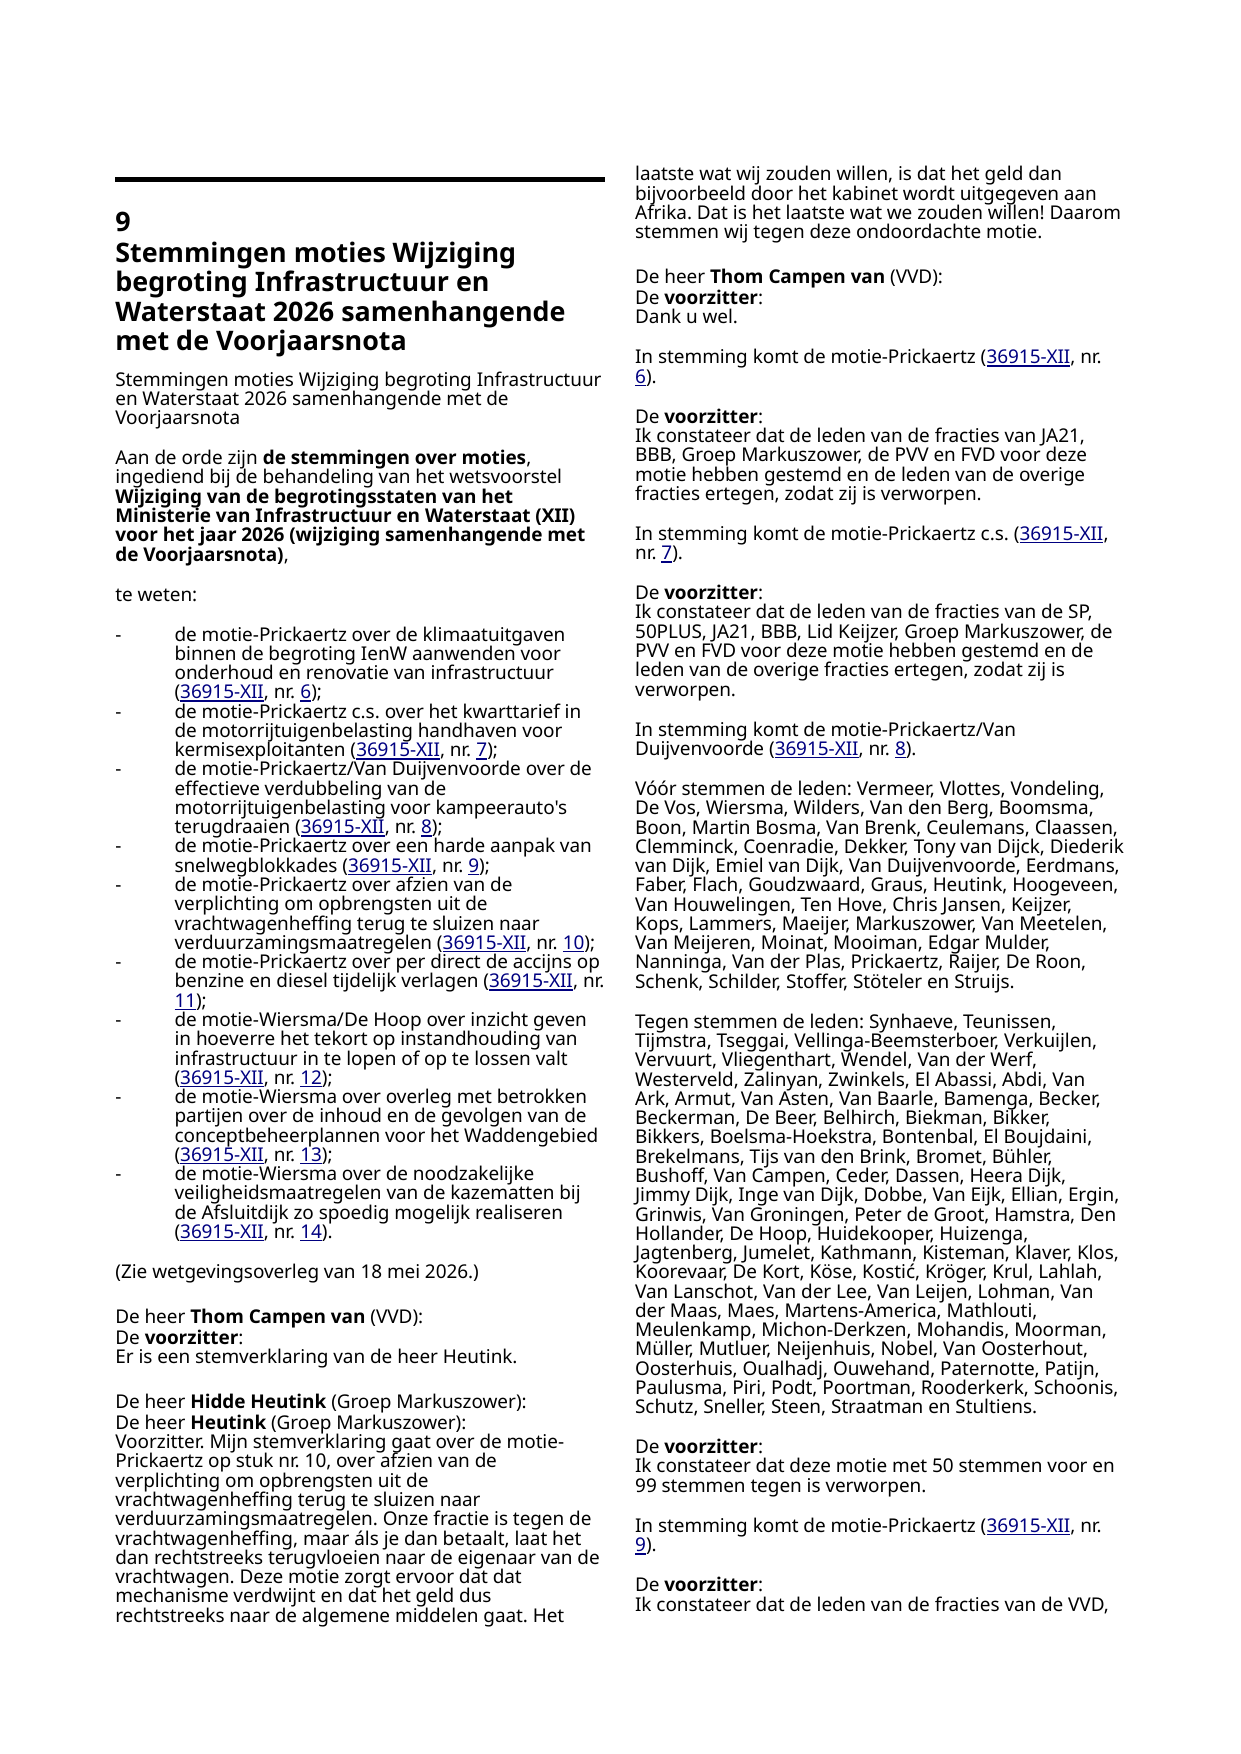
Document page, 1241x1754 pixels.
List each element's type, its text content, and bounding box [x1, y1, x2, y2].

text laatste wat wij zouden willen, is dat het geld dan bijvoorbeeld door het kabinet wordt uitgegeven aan Afrika. Dat is het laatste wat we zouden willen! Daarom stemmen wij tegen deze ondoordachte motie. [635, 165, 1125, 242]
text 9 [115, 203, 605, 239]
text In stemming komt de motie-Prickaertz (36915-XII, nr. 9). [635, 1517, 1125, 1555]
text te weten: [115, 586, 605, 605]
text De voorzitter: [635, 1576, 1125, 1596]
list de motie-Prickaertz over per direct de accijns op benzine en diesel tijdelijk verlagen (36915-XII, nr. 11); [115, 953, 605, 1011]
text De voorzitter: [635, 1438, 1125, 1457]
list de motie-Wiersma over de noodzakelijke veiligheidsmaatregelen van de kazematten bij de Afsluitdijk zo spoedig mogelijk realiseren (36915-XII, nr. 14). [115, 1165, 605, 1242]
text Ik constateer dat de leden van de fracties van de VVD, [635, 1596, 1125, 1615]
list de motie-Prickaertz over de klimaatuitgaven binnen de begroting IenW aanwenden voor onderhoud en renovatie van infrastructuur (36915-XII, nr. 6); [115, 626, 605, 703]
text Aan de orde zijn de stemmingen over moties, ingediend bij de behandeling van het wetsvoorstel Wijziging van de begrotingsstaten van het Ministerie van Infrastructuur en Waterstaat (XII) voor het jaar 2026 (wijziging samenhangende met de Voorjaarsnota), [115, 449, 605, 565]
list de motie-Prickaertz/Van Duijvenvoorde over de effectieve verdubbeling van de motorrijtuigenbelasting voor kampeerauto's terugdraaien (36915-XII, nr. 8); [115, 760, 605, 837]
text Stemmingen moties Wijziging begroting Infrastructuur en Waterstaat 2026 samenhangende met de Voorjaarsnota [115, 239, 605, 371]
text (Zie wetgevingsoverleg van 18 mei 2026.) [115, 1263, 605, 1282]
text De heer Thom Campen van (VVD): [115, 1303, 605, 1329]
list de motie-Prickaertz over afzien van de verplichting om opbrengsten uit de vrachtwagenheffing terug te sluizen naar verduurzamingsmaatregelen (36915-XII, nr. 10); [115, 876, 605, 953]
text In stemming komt de motie-Prickaertz (36915-XII, nr. 6). [635, 348, 1125, 387]
text In stemming komt de motie-Prickaertz/Van Duijvenvoorde (36915-XII, nr. 8). [635, 721, 1125, 759]
text De heer Hidde Heutink (Groep Markuszower): [115, 1388, 605, 1414]
text De voorzitter: [115, 1329, 605, 1348]
text De heer Heutink (Groep Markuszower): [115, 1414, 605, 1433]
text In stemming komt de motie-Prickaertz c.s. (36915-XII, nr. 7). [635, 525, 1125, 563]
text Ik constateer dat de leden van de fracties van de SP, 50PLUS, JA21, BBB, Lid Keijzer, Groep Markuszower, de PVV en FVD voor deze motie hebben gestemd en de leden van de overige fracties ertegen, zodat zij is verworpen. [635, 603, 1125, 700]
text De voorzitter: [635, 408, 1125, 427]
text De voorzitter: [635, 289, 1125, 308]
text De voorzitter: [635, 584, 1125, 603]
text Stemmingen moties Wijziging begroting Infrastructuur en Waterstaat 2026 samenhangende met de Voorjaarsnota [115, 371, 605, 428]
list de motie-Prickaertz c.s. over het kwarttarief in de motorrijtuigenbelasting handhaven voor kermisexploitanten (36915-XII, nr. 7); [115, 703, 605, 760]
list de motie-Wiersma over overleg met betrokken partijen over de inhoud en de gevolgen van de conceptbeheerplannen voor het Waddengebied (36915-XII, nr. 13); [115, 1088, 605, 1165]
text Tegen stemmen de leden: Synhaeve, Teunissen, Tijmstra, Tseggai, Vellinga-Beemsterboer, Verkuijlen, Vervuurt, Vliegenthart, Wendel, Van der Werf, Westerveld, Zalinyan, Zwinkels, El Abassi, Abdi, Van Ark, Armut, Van Asten, Van Baarle, Bamenga, Becker, Beckerman, De Beer, Belhirch, Biekman, Bikker, Bikkers, Boelsma-Hoekstra, Bontenbal, El Boujdaini, Brekelmans, Tijs van den Brink, Bromet, Bühler, Bushoff, Van Campen, Ceder, Dassen, Heera Dijk, Jimmy Dijk, Inge van Dijk, Dobbe, Van Eijk, Ellian, Ergin, Grinwis, Van Groningen, Peter de Groot, Hamstra, Den Hollander, De Hoop, Huidekooper, Huizenga, Jagtenberg, Jumelet, Kathmann, Kisteman, Klaver, Klos, Koorevaar, De Kort, Köse, Kostić, Kröger, Krul, Lahlah, Van Lanschot, Van der Lee, Van Leijen, Lohman, Van der Maas, Maes, Martens-America, Mathlouti, Meulenkamp, Michon-Derkzen, Mohandis, Moorman, Müller, Mutluer, Neijenhuis, Nobel, Van Oosterhout, Oosterhuis, Oualhadj, Ouwehand, Paternotte, Patijn, Paulusma, Piri, Podt, Poortman, Rooderkerk, Schoonis, Schutz, Sneller, Steen, Straatman en Stultiens. [635, 1013, 1125, 1417]
text Dank u wel. [635, 308, 1125, 327]
list de motie-Wiersma/De Hoop over inzicht geven in hoeverre het tekort op instandhouding van infrastructuur in te lopen of op te lossen valt (36915-XII, nr. 12); [115, 1011, 605, 1088]
text Vóór stemmen de leden: Vermeer, Vlottes, Vondeling, De Vos, Wiersma, Wilders, Van den Berg, Boomsma, Boon, Martin Bosma, Van Brenk, Ceulemans, Claassen, Clemminck, Coenradie, Dekker, Tony van Dijck, Diederik van Dijk, Emiel van Dijk, Van Duijvenvoorde, Eerdmans, Faber, Flach, Goudzwaard, Graus, Heutink, Hoogeveen, Van Houwelingen, Ten Hove, Chris Jansen, Keijzer, Kops, Lammers, Maeijer, Markuszower, Van Meetelen, Van Meijeren, Moinat, Mooiman, Edgar Mulder, Nanninga, Van der Plas, Prickaertz, Raijer, De Roon, Schenk, Schilder, Stoffer, Stöteler en Struijs. [635, 780, 1125, 992]
list de motie-Prickaertz over een harde aanpak van snelwegblokkades (36915-XII, nr. 9); [115, 837, 605, 876]
text Er is een stemverklaring van de heer Heutink. [115, 1348, 605, 1367]
text Ik constateer dat deze motie met 50 stemmen voor en 99 stemmen tegen is verworpen. [635, 1457, 1125, 1496]
text Ik constateer dat de leden van de fracties van JA21, BBB, Groep Markuszower, de PVV en FVD voor deze motie hebben gestemd en de leden van de overige fracties ertegen, zodat zij is verworpen. [635, 427, 1125, 504]
text Voorzitter. Mijn stemverklaring gaat over de motie-Prickaertz op stuk nr. 10, over afzien van de verplichting om opbrengsten uit de vrachtwagenheffing terug te sluizen naar verduurzamingsmaatregelen. Onze fractie is tegen de vrachtwagenheffing, maar áls je dan betaalt, laat het dan rechtstreeks terugvloeien naar de eigenaar van de vrachtwagen. Deze motie zorgt ervoor dat dat mechanisme verdwijnt en dat het geld dus rechtstreeks naar de algemene middelen gaat. Het [115, 1433, 605, 1626]
text De heer Thom Campen van (VVD): [635, 263, 1125, 289]
